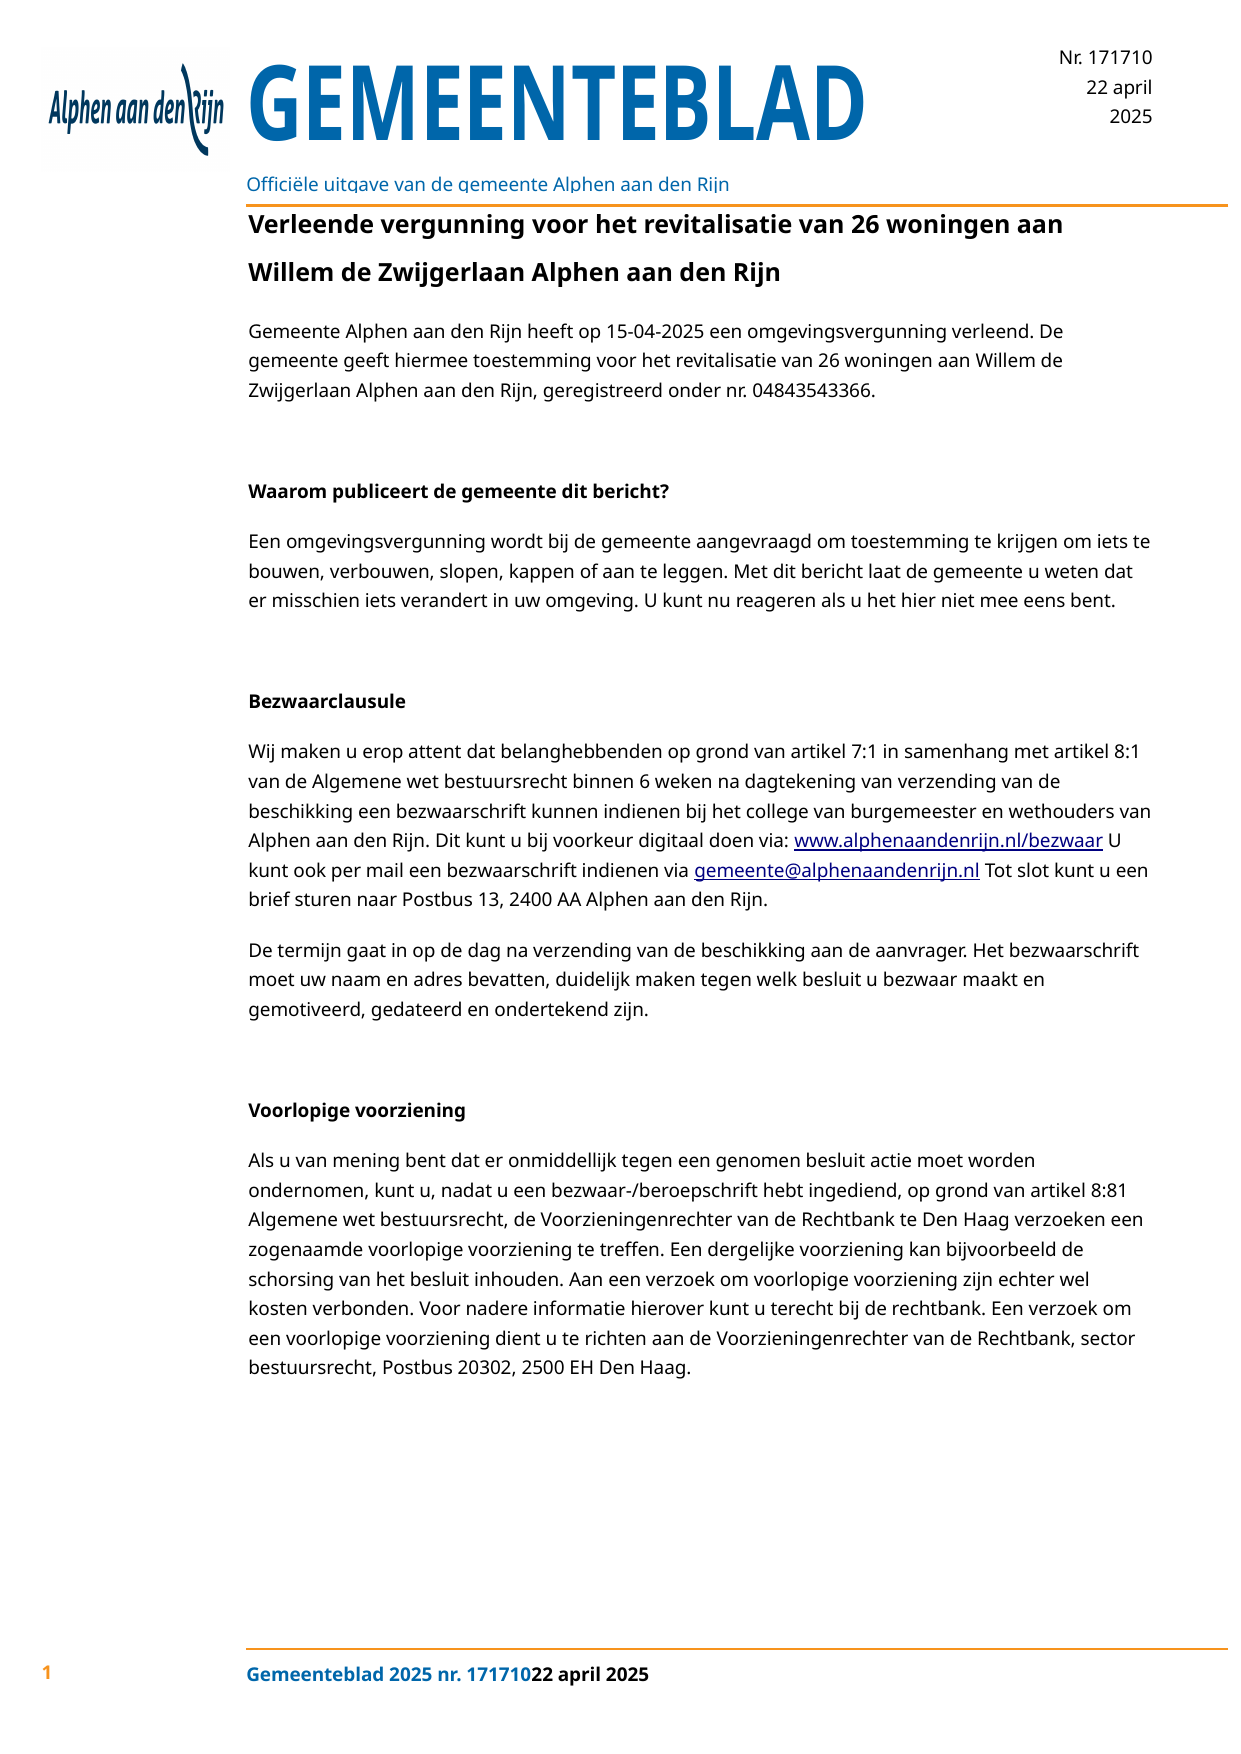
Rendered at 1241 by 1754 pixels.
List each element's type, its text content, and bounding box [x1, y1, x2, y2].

text Wij maken u erop attent dat belanghebbenden op grond van artikel 7:1 in samenhang met artikel 8:1 van de Algemene wet bestuursrecht binnen 6 weken na dagtekening van verzending van de beschikking een bezwaarschrift kunnen indienen bij het college van burgemeester en wethouders van Alphen aan den Rijn. Dit kunt u bij voorkeur digitaal doen via: www.alphenaandenrijn.nl/bezwaar U kunt ook per mail een bezwaarschrift indienen via gemeente@alphenaandenrijn.nl Tot slot kunt u een brief sturen naar Postbus 13, 2400 AA Alphen aan den Rijn. [248, 739, 1152, 912]
text Gemeente Alphen aan den Rijn heeft op 15-04-2025 een omgevingsvergunning verleend. De gemeente geeft hiermee toestemming voor het revitalisatie van 26 woningen aan Willem de Zwijgerlaan Alphen aan den Rijn, geregistreerd onder nr. 04843543366. [248, 318, 1152, 403]
text Als u van mening bent dat er onmiddellijk tegen een genomen besluit actie moet worden ondernomen, kunt u, nadat u een bezwaar-/beroepschrift hebt ingediend, op grond van artikel 8:81 Algemene wet bestuursrecht, de Voorzieningenrechter van de Rechtbank te Den Haag verzoeken een zogenaamde voorlopige voorziening te treffen. Een dergelijke voorziening kan bijvoorbeeld de schorsing van het besluit inhouden. Aan een verzoek om voorlopige voorziening zijn echter wel kosten verbonden. Voor nadere informatie hierover kunt u terecht bij de rechtbank. Een verzoek om een voorlopige voorziening dient u te richten aan de Voorzieningenrechter van de Rechtbank, sector bestuursrecht, Postbus 20302, 2500 EH Den Haag. [248, 1147, 1152, 1380]
text Bezwaarclausule [248, 688, 1152, 714]
text De termijn gaat in op de dag na verzending van de beschikking aan de aanvrager. Het bezwaarschrift moet uw naam en adres bevatten, duidelijk maken tegen welk besluit u bezwaar maakt en gemotiveerd, gedateerd en ondertekend zijn. [248, 937, 1152, 1022]
text Waarom publiceert de gemeente dit bericht? [248, 478, 1152, 504]
picture [41, 47, 231, 172]
text Verleende vergunning voor het revitalisatie van 26 woningen aan Willem de Zwijgerlaan Alphen aan den Rijn [248, 207, 1152, 288]
text Voorlopige voorziening [248, 1097, 1152, 1123]
text Een omgevingsvergunning wordt bij de gemeente aangevraagd om toestemming te krijgen om iets te bouwen, verbouwen, slopen, kappen of aan te leggen. Met dit bericht laat de gemeente u weten dat er misschien iets verandert in uw omgeving. U kunt nu reageren als u het hier niet mee eens bent. [248, 528, 1152, 613]
